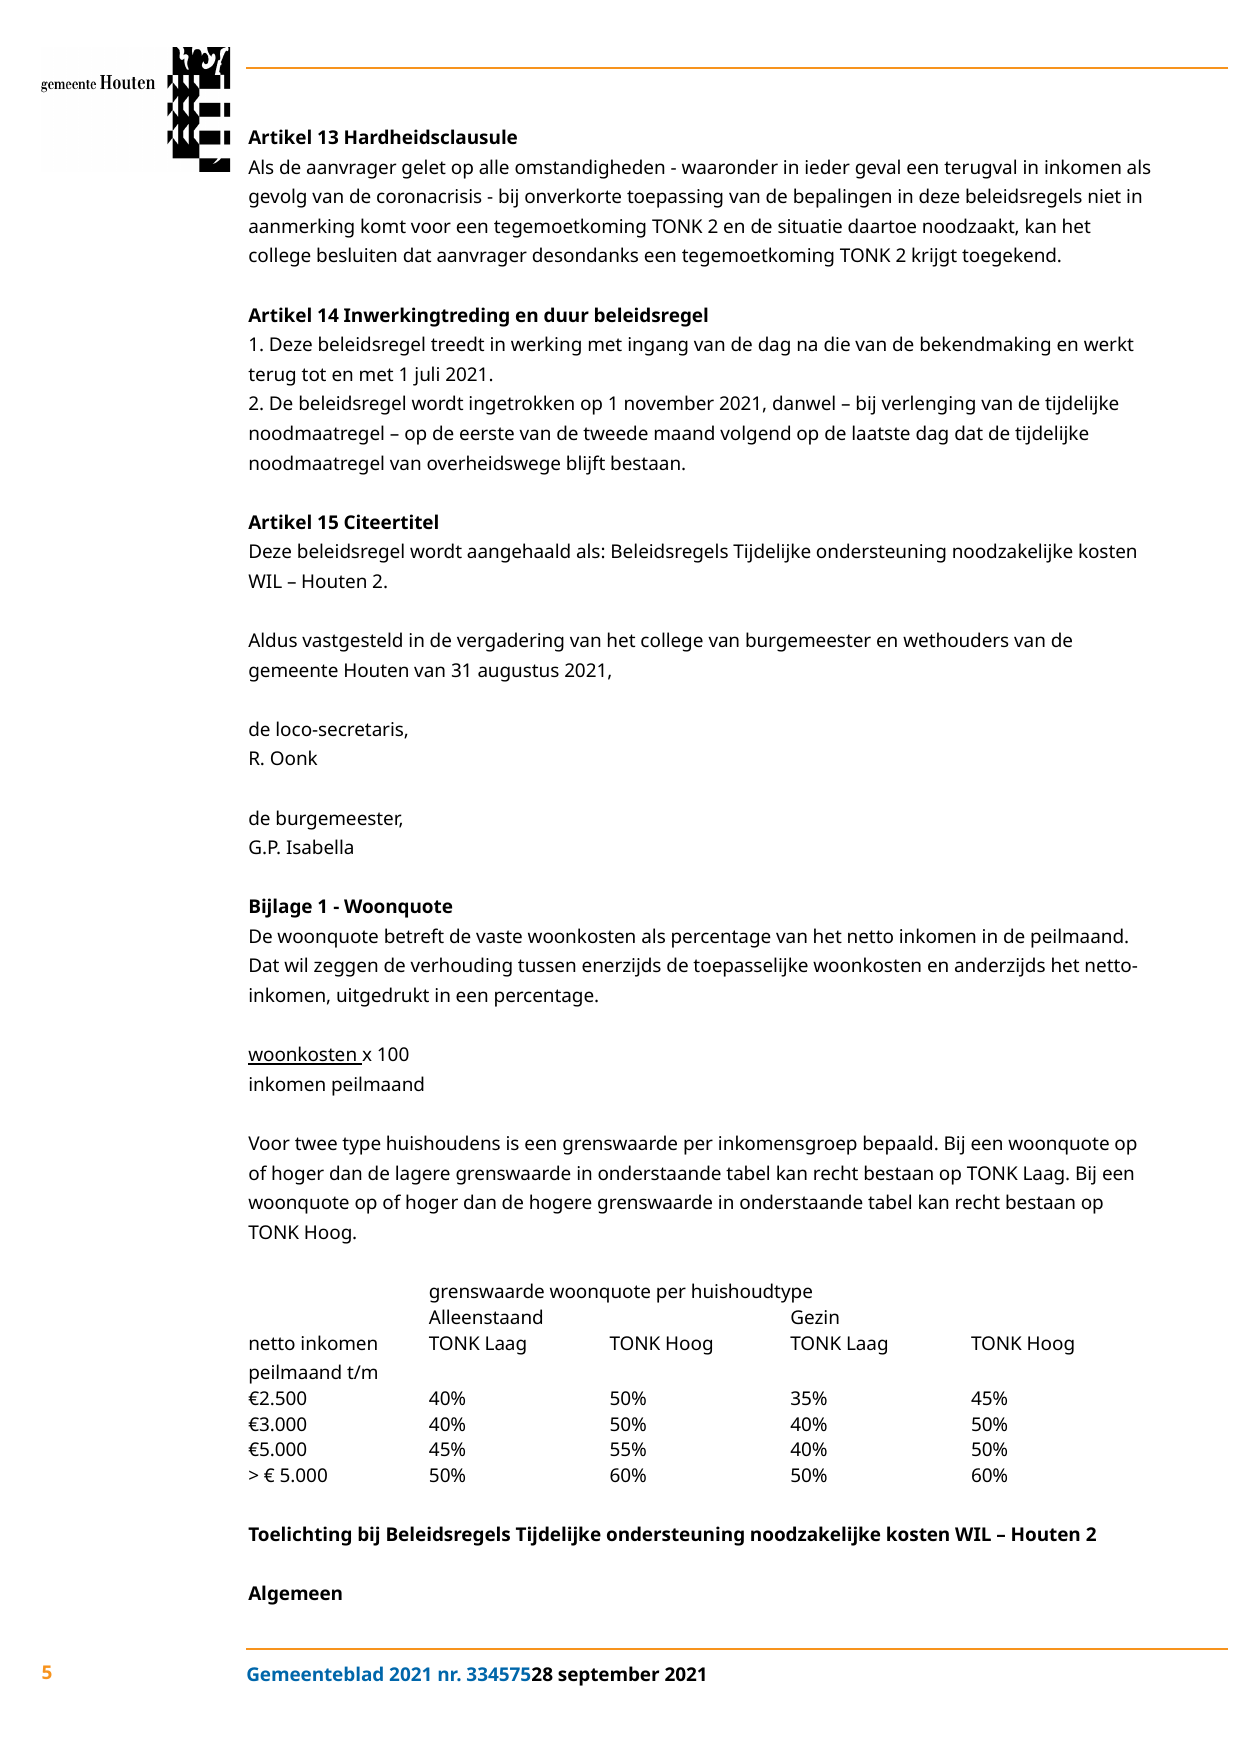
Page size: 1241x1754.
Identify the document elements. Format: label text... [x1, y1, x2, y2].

text 2. De beleidsregel wordt ingetrokken op 1 november 2021, danwel – bij verlenging van de tijdelijke noodmaatregel – op de eerste van de tweede maand volgend op de laatste dag dat de tijdelijke noodmaatregel van overheidswege blijft bestaan. [248, 391, 1152, 476]
table_cell 55% [609, 1436, 790, 1462]
table_cell Alleenstaand [429, 1304, 790, 1330]
text Toelichting bij Beleidsregels Tijdelijke ondersteuning noodzakelijke kosten WIL – Houten 2 [248, 1521, 1152, 1546]
table_cell 60% [971, 1462, 1152, 1488]
text 1. Deze beleidsregel treedt in werking met ingang van de dag na die van de bekendmaking en werkt terug tot en met 1 juli 2021. [248, 331, 1152, 387]
table_cell €3.000 [248, 1411, 429, 1436]
text Artikel 15 Citeertitel [248, 509, 1152, 535]
text Artikel 13 Hardheidsclausule [248, 124, 1152, 150]
text De woonquote betreft de vaste woonkosten als percentage van het netto inkomen in de peilmaand. Dat wil zeggen de verhouding tussen enerzijds de toepasselijke woonkosten en anderzijds het netto-inkomen, uitgedrukt in een percentage. [248, 923, 1152, 1008]
text G.P. Isabella [248, 834, 1152, 860]
table_cell 45% [429, 1436, 609, 1462]
text Algemeen [248, 1580, 1152, 1606]
table_cell > € 5.000 [248, 1462, 429, 1488]
table_cell 50% [609, 1385, 790, 1411]
table_cell 40% [429, 1411, 609, 1436]
table_cell 50% [609, 1411, 790, 1436]
table_cell €2.500 [248, 1385, 429, 1411]
table_cell TONK Hoog [609, 1330, 790, 1385]
text inkomen peilmaand [248, 1071, 1152, 1097]
table_header [248, 1278, 429, 1304]
text woonkosten x 100 [248, 1041, 1152, 1067]
table_cell 50% [429, 1462, 609, 1488]
text Aldus vastgesteld in de vergadering van het college van burgemeester en wethouders van de gemeente Houten van 31 augustus 2021, [248, 627, 1152, 683]
table_cell 60% [609, 1462, 790, 1488]
table_cell 40% [429, 1385, 609, 1411]
text de loco-secretaris, [248, 716, 1152, 742]
table_cell [248, 1304, 429, 1330]
text Voor twee type huishoudens is een grenswaarde per inkomensgroep bepaald. Bij een woonquote op of hoger dan de lagere grenswaarde in onderstaande tabel kan recht bestaan op TONK Laag. Bij een woonquote op of hoger dan de hogere grenswaarde in onderstaande tabel kan recht bestaan op TONK Hoog. [248, 1130, 1152, 1245]
text Als de aanvrager gelet op alle omstandigheden - waaronder in ieder geval een terugval in inkomen als gevolg van de coronacrisis - bij onverkorte toepassing van de bepalingen in deze beleidsregels niet in aanmerking komt voor een tegemoetkoming TONK 2 en de situatie daartoe noodzaakt, kan het college besluiten dat aanvrager desondanks een tegemoetkoming TONK 2 krijgt toegekend. [248, 154, 1152, 268]
table_cell 50% [971, 1411, 1152, 1436]
table_cell 50% [790, 1462, 971, 1488]
text R. Oonk [248, 746, 1152, 771]
table_cell 45% [971, 1385, 1152, 1411]
table_cell 50% [971, 1436, 1152, 1462]
table_cell TONK Laag [429, 1330, 609, 1385]
table_header grenswaarde woonquote per huishoudtype [429, 1278, 1152, 1304]
picture [41, 47, 231, 172]
table_cell 35% [790, 1385, 971, 1411]
text Artikel 14 Inwerkingtreding en duur beleidsregel [248, 302, 1152, 328]
table_cell 40% [790, 1436, 971, 1462]
text Deze beleidsregel wordt aangehaald als: Beleidsregels Tijdelijke ondersteuning noodzakelijke kosten WIL – Houten 2. [248, 538, 1152, 594]
table_cell Gezin [790, 1304, 1152, 1330]
table_cell TONK Laag [790, 1330, 971, 1385]
text Bijlage 1 - Woonquote [248, 893, 1152, 919]
table_cell TONK Hoog [971, 1330, 1152, 1385]
table_cell netto inkomen peilmaand t/m [248, 1330, 429, 1385]
table_cell €5.000 [248, 1436, 429, 1462]
table_cell 40% [790, 1411, 971, 1436]
text de burgemeester, [248, 805, 1152, 831]
